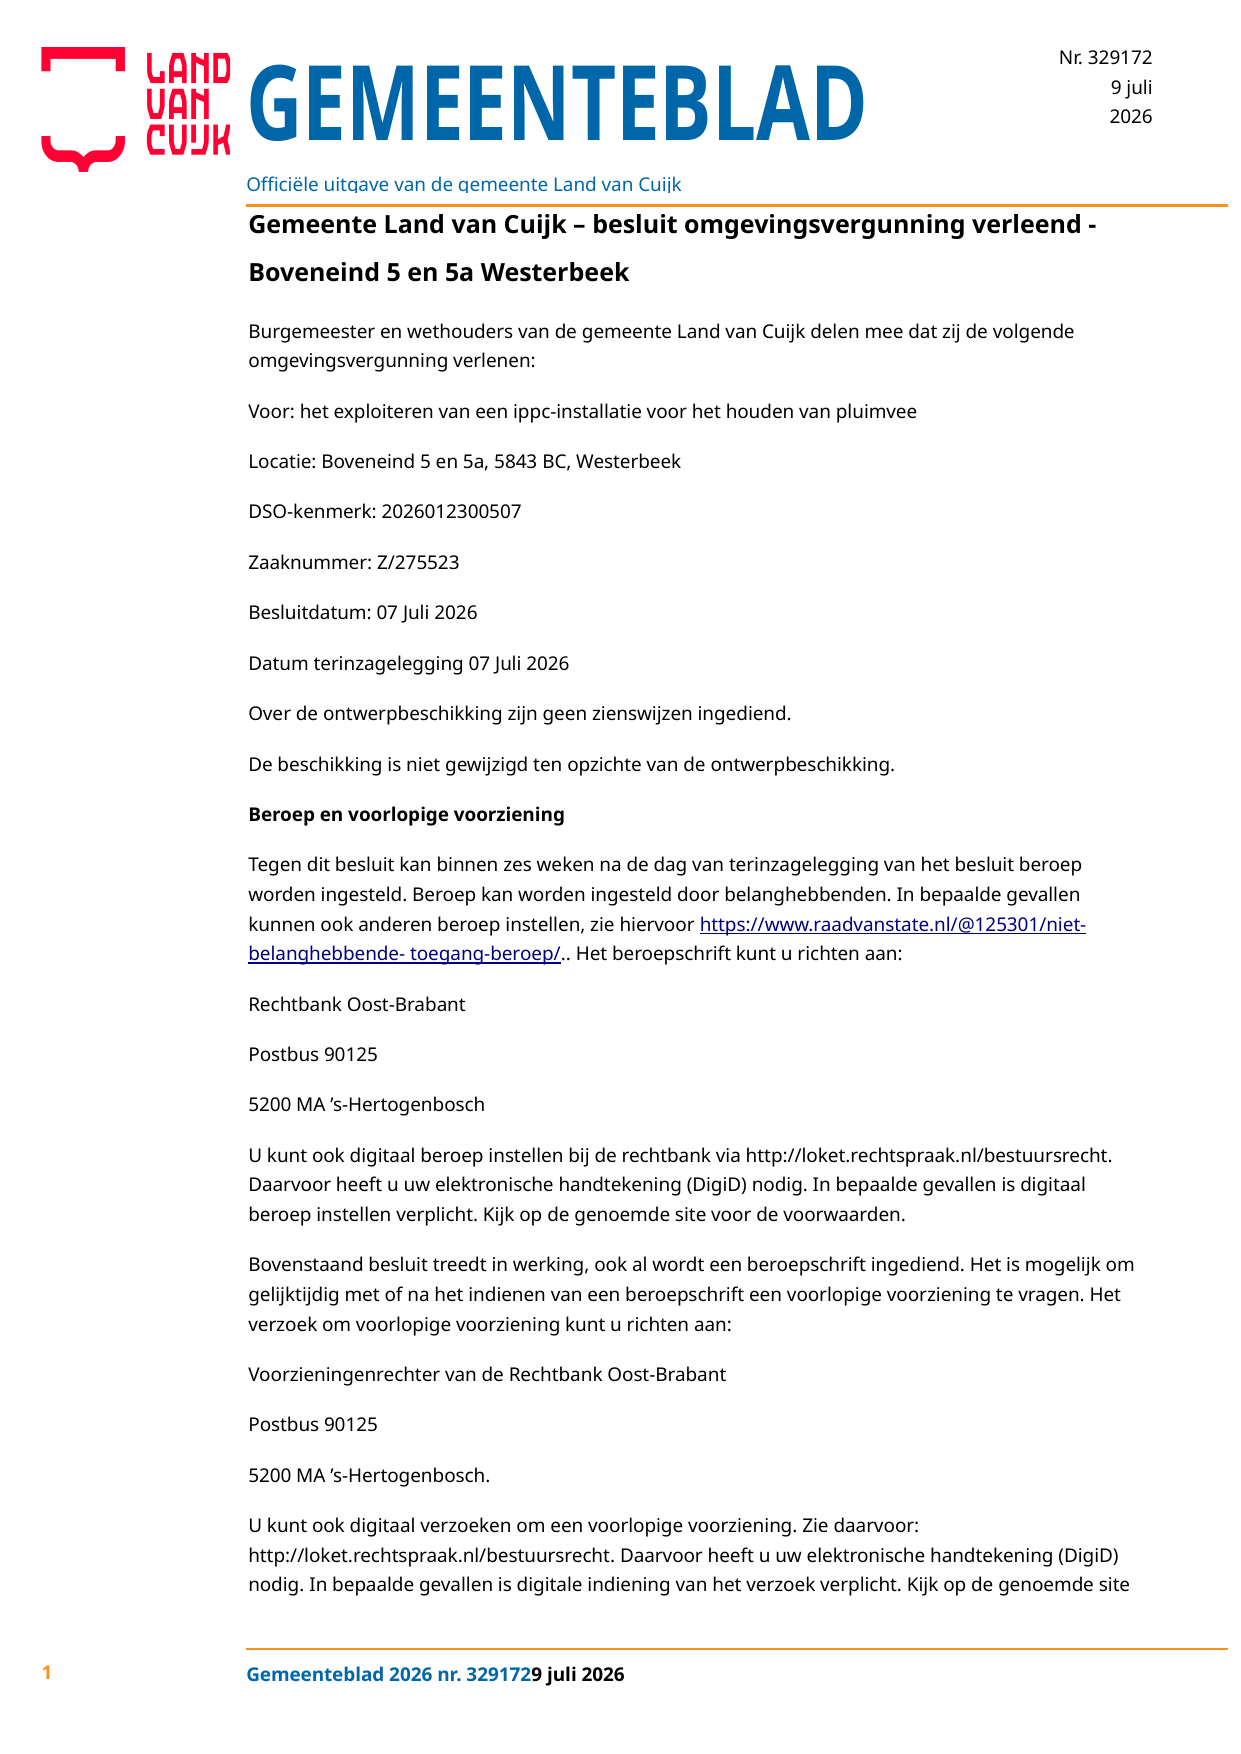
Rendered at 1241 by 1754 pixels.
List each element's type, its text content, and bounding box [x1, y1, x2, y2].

text Gemeente Land van Cuijk – besluit omgevingsvergunning verleend - Boveneind 5 en 5a Westerbeek [248, 207, 1152, 288]
text Besluitdatum: 07 Juli 2026 [248, 599, 1152, 625]
text Voorzieningenrechter van de Rechtbank Oost-Brabant [248, 1361, 1152, 1387]
text U kunt ook digitaal verzoeken om een voorlopige voorziening. Zie daarvoor: http://loket.rechtspraak.nl/bestuursrecht. Daarvoor heeft u uw elektronische handtekening (DigiD) nodig. In bepaalde gevallen is digitale indiening van het verzoek verplicht. Kijk op de genoemde site [248, 1512, 1152, 1597]
text Rechtbank Oost-Brabant [248, 991, 1152, 1017]
text Postbus 90125 [248, 1041, 1152, 1067]
text Bovenstaand besluit treedt in werking, ook al wordt een beroepschrift ingediend. Het is mogelijk om gelijktijdig met of na het indienen van een beroepschrift een voorlopige voorziening te vragen. Het verzoek om voorlopige voorziening kunt u richten aan: [248, 1252, 1152, 1337]
text DSO-kenmerk: 2026012300507 [248, 499, 1152, 524]
text 5200 MA ’s-Hertogenbosch. [248, 1462, 1152, 1488]
text Over de ontwerpbeschikking zijn geen zienswijzen ingediend. [248, 700, 1152, 726]
picture [41, 47, 231, 172]
text Beroep en voorlopige voorziening [248, 801, 1152, 827]
text Postbus 90125 [248, 1412, 1152, 1437]
text Datum terinzagelegging 07 Juli 2026 [248, 650, 1152, 676]
text Zaaknummer: Z/275523 [248, 549, 1152, 575]
text Locatie: Boveneind 5 en 5a, 5843 BC, Westerbeek [248, 448, 1152, 474]
text Burgemeester en wethouders van de gemeente Land van Cuijk delen mee dat zij de volgende omgevingsvergunning verlenen: [248, 318, 1152, 373]
text Voor: het exploiteren van een ippc-installatie voor het houden van pluimvee [248, 398, 1152, 424]
text De beschikking is niet gewijzigd ten opzichte van de ontwerpbeschikking. [248, 751, 1152, 777]
text U kunt ook digitaal beroep instellen bij de rechtbank via http://loket.rechtspraak.nl/bestuursrecht. Daarvoor heeft u uw elektronische handtekening (DigiD) nodig. In bepaalde gevallen is digitaal beroep instellen verplicht. Kijk op de genoemde site voor de voorwaarden. [248, 1142, 1152, 1227]
text Tegen dit besluit kan binnen zes weken na de dag van terinzagelegging van het besluit beroep worden ingesteld. Beroep kan worden ingesteld door belanghebbenden. In bepaalde gevallen kunnen ook anderen beroep instellen, zie hiervoor https://www.raadvanstate.nl/@125301/niet-belanghebbende- toegang-beroep/.. Het beroepschrift kunt u richten aan: [248, 852, 1152, 966]
text 5200 MA ’s-Hertogenbosch [248, 1092, 1152, 1117]
